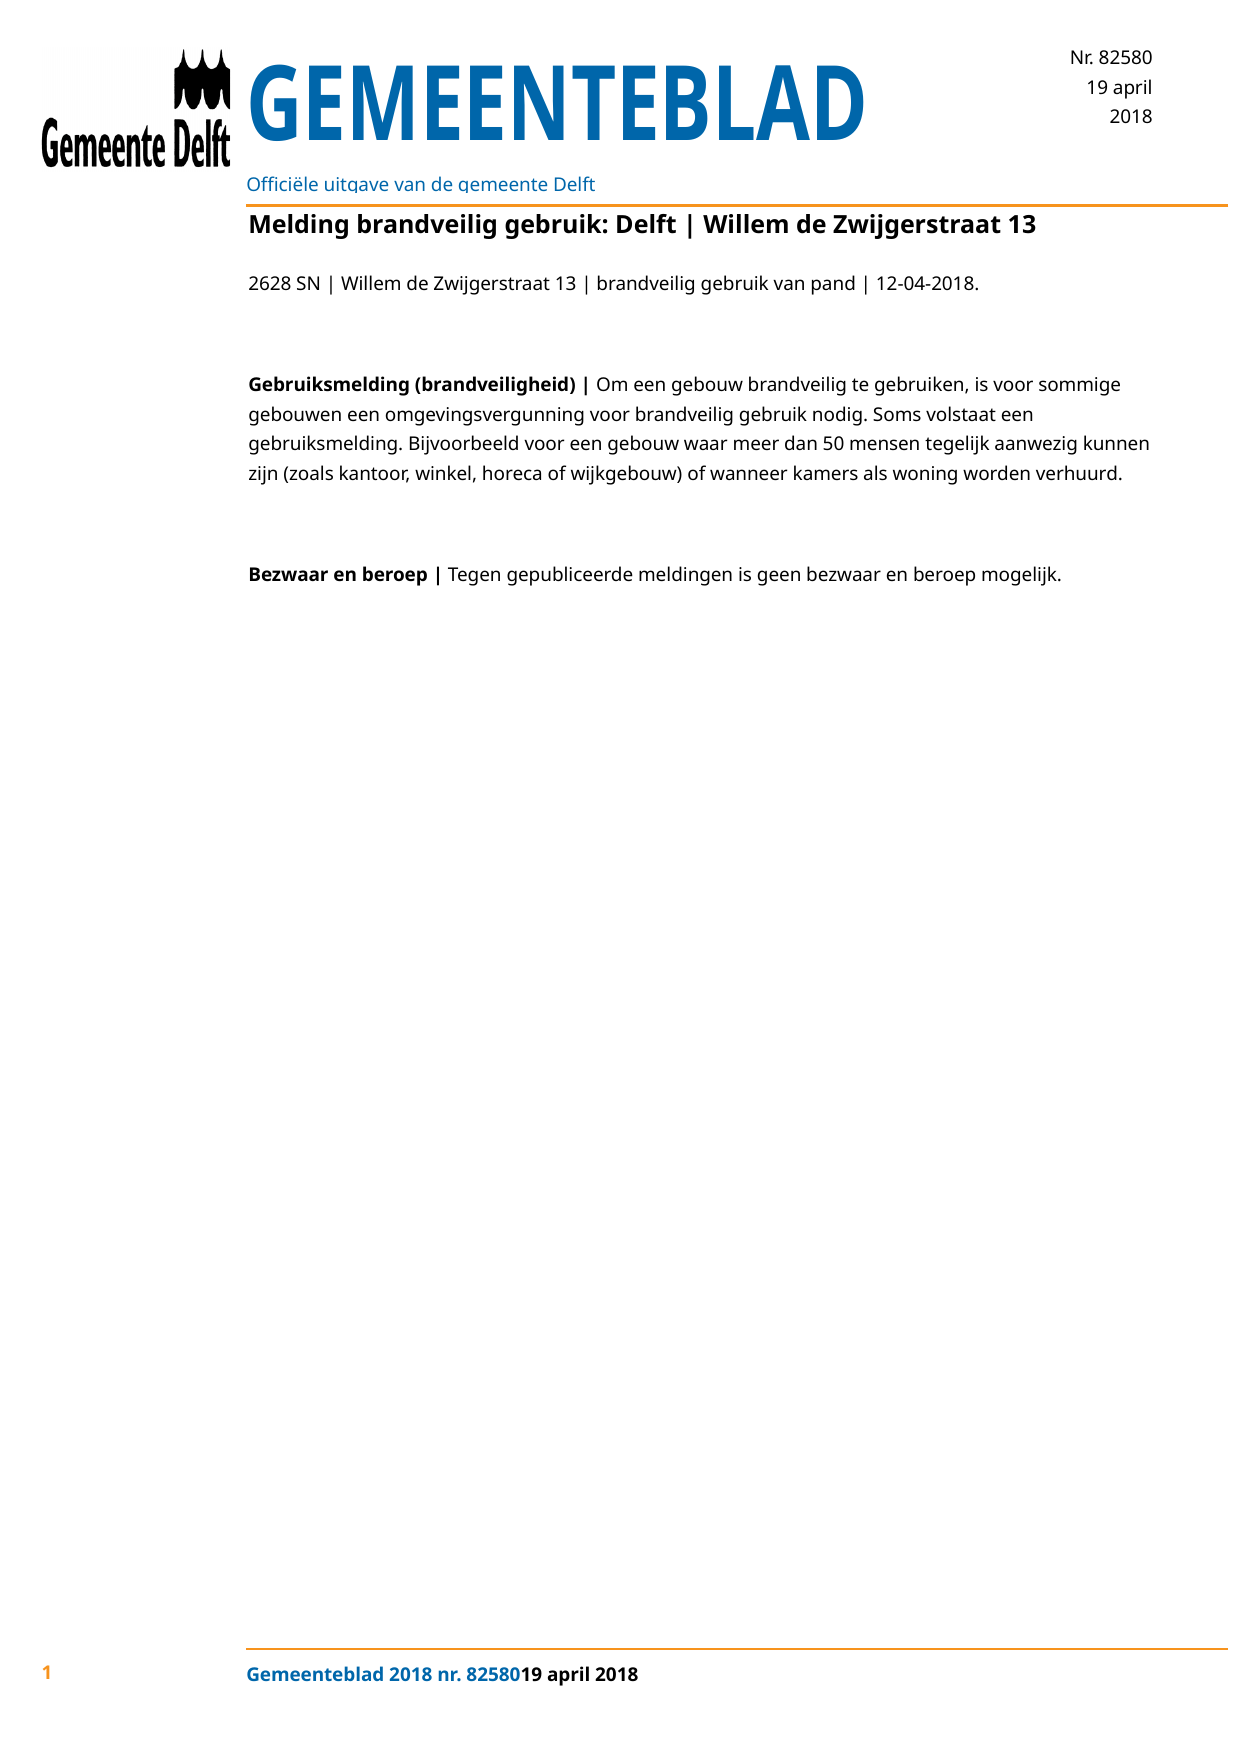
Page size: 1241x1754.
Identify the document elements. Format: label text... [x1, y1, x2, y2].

text Melding brandveilig gebruik: Delft | Willem de Zwijgerstraat 13 [248, 207, 1152, 241]
picture [41, 47, 231, 172]
text Bezwaar en beroep | Tegen gepubliceerde meldingen is geen bezwaar en beroep mogelijk. [248, 561, 1152, 586]
text 2628 SN | Willem de Zwijgerstraat 13 | brandveilig gebruik van pand | 12-04-2018. [248, 270, 1152, 296]
text Gebruiksmelding (brandveiligheid) | Om een gebouw brandveilig te gebruiken, is voor sommige gebouwen een omgevingsvergunning voor brandveilig gebruik nodig. Soms volstaat een gebruiksmelding. Bijvoorbeeld voor een gebouw waar meer dan 50 mensen tegelijk aanwezig kunnen zijn (zoals kantoor, winkel, horeca of wijkgebouw) of wanneer kamers als woning worden verhuurd. [248, 371, 1152, 486]
